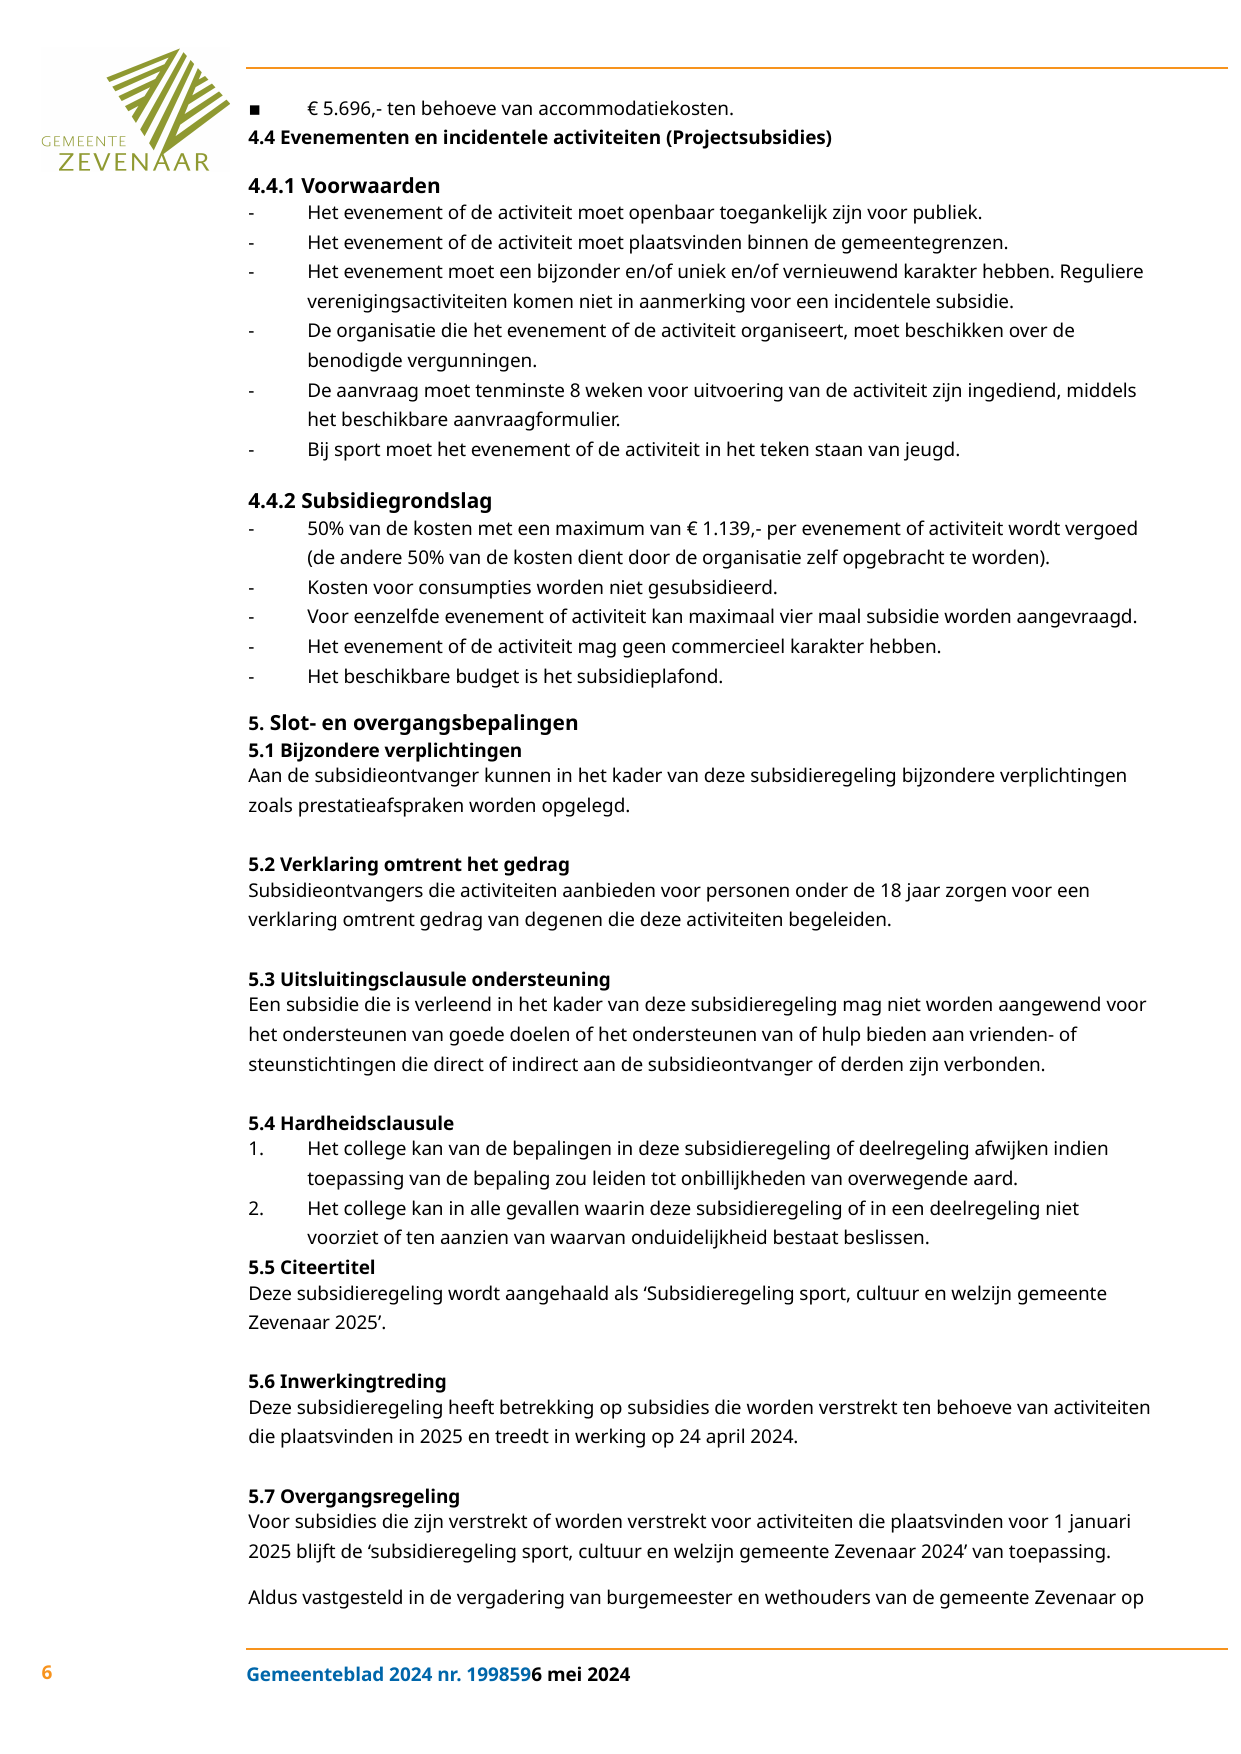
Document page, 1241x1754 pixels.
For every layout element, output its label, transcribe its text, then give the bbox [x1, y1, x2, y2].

text 4.4 Evenementen en incidentele activiteiten (Projectsubsidies) [248, 124, 1152, 150]
text Een subsidie die is verleend in het kader van deze subsidieregeling mag niet worden aangewend voor het ondersteunen van goede doelen of het ondersteunen van of hulp bieden aan vrienden- of steunstichtingen die direct of indirect aan de subsidieontvanger of derden zijn verbonden. [248, 992, 1152, 1076]
list Het evenement of de activiteit mag geen commercieel karakter hebben. [248, 633, 1152, 659]
list € 5.696,- ten behoeve van accommodatiekosten. [248, 95, 1152, 121]
text Deze subsidieregeling wordt aangehaald als ‘Subsidieregeling sport, cultuur en welzijn gemeente Zevenaar 2025’. [248, 1280, 1152, 1335]
text 4.4.1 Voorwaarden [248, 171, 1152, 199]
text 5.4 Hardheidsclausule [248, 1110, 1152, 1136]
text 5.2 Verklaring omtrent het gedrag [248, 851, 1152, 877]
list Bij sport moet het evenement of de activiteit in het teken staan van jeugd. [248, 436, 1152, 462]
picture [41, 47, 231, 172]
text 4.4.2 Subsidiegrondslag [248, 486, 1152, 515]
text 5.5 Citeertitel [248, 1254, 1152, 1280]
text 2025 blijft de ‘subsidieregeling sport, cultuur en welzijn gemeente Zevenaar 2024’ van toepassing. [248, 1538, 1152, 1564]
text Voor subsidies die zijn verstrekt of worden verstrekt voor activiteiten die plaatsvinden voor 1 januari [248, 1509, 1152, 1534]
list Het evenement of de activiteit moet plaatsvinden binnen de gemeentegrenzen. [248, 229, 1152, 255]
list 50% van de kosten met een maximum van € 1.139,- per evenement of activiteit wordt vergoed (de andere 50% van de kosten dient door de organisatie zelf opgebracht te worden). [248, 515, 1152, 570]
text 5.3 Uitsluitingsclausule ondersteuning [248, 966, 1152, 992]
list Het college kan in alle gevallen waarin deze subsidieregeling of in een deelregeling niet voorziet of ten aanzien van waarvan onduidelijkheid bestaat beslissen. [248, 1195, 1152, 1250]
list Het evenement moet een bijzonder en/of uniek en/of vernieuwend karakter hebben. Reguliere verenigingsactiviteiten komen niet in aanmerking voor een incidentele subsidie. [248, 258, 1152, 314]
text 5.7 Overgangsregeling [248, 1483, 1152, 1509]
list Voor eenzelfde evenement of activiteit kan maximaal vier maal subsidie worden aangevraagd. [248, 604, 1152, 629]
list Het evenement of de activiteit moet openbaar toegankelijk zijn voor publiek. [248, 199, 1152, 225]
text Deze subsidieregeling heeft betrekking op subsidies die worden verstrekt ten behoeve van activiteiten die plaatsvinden in 2025 en treedt in werking op 24 april 2024. [248, 1394, 1152, 1449]
text 5.6 Inwerkingtreding [248, 1368, 1152, 1394]
list Kosten voor consumpties worden niet gesubsidieerd. [248, 574, 1152, 600]
text Aan de subsidieontvanger kunnen in het kader van deze subsidieregeling bijzondere verplichtingen zoals prestatieafspraken worden opgelegd. [248, 763, 1152, 818]
text Aldus vastgesteld in de vergadering van burgemeester en wethouders van de gemeente Zevenaar op [248, 1584, 1152, 1609]
text Subsidieontvangers die activiteiten aanbieden voor personen onder de 18 jaar zorgen voor een verklaring omtrent gedrag van degenen die deze activiteiten begeleiden. [248, 877, 1152, 932]
list De aanvraag moet tenminste 8 weken voor uitvoering van de activiteit zijn ingediend, middels het beschikbare aanvraagformulier. [248, 377, 1152, 432]
list Het college kan van de bepalingen in deze subsidieregeling of deelregeling afwijken indien toepassing van de bepaling zou leiden tot onbillijkheden van overwegende aard. [248, 1136, 1152, 1191]
list De organisatie die het evenement of de activiteit organiseert, moet beschikken over de benodigde vergunningen. [248, 318, 1152, 373]
text 5. Slot- en overgangsbepalingen [248, 708, 1152, 737]
list Het beschikbare budget is het subsidieplafond. [248, 663, 1152, 688]
text 5.1 Bijzondere verplichtingen [248, 737, 1152, 763]
